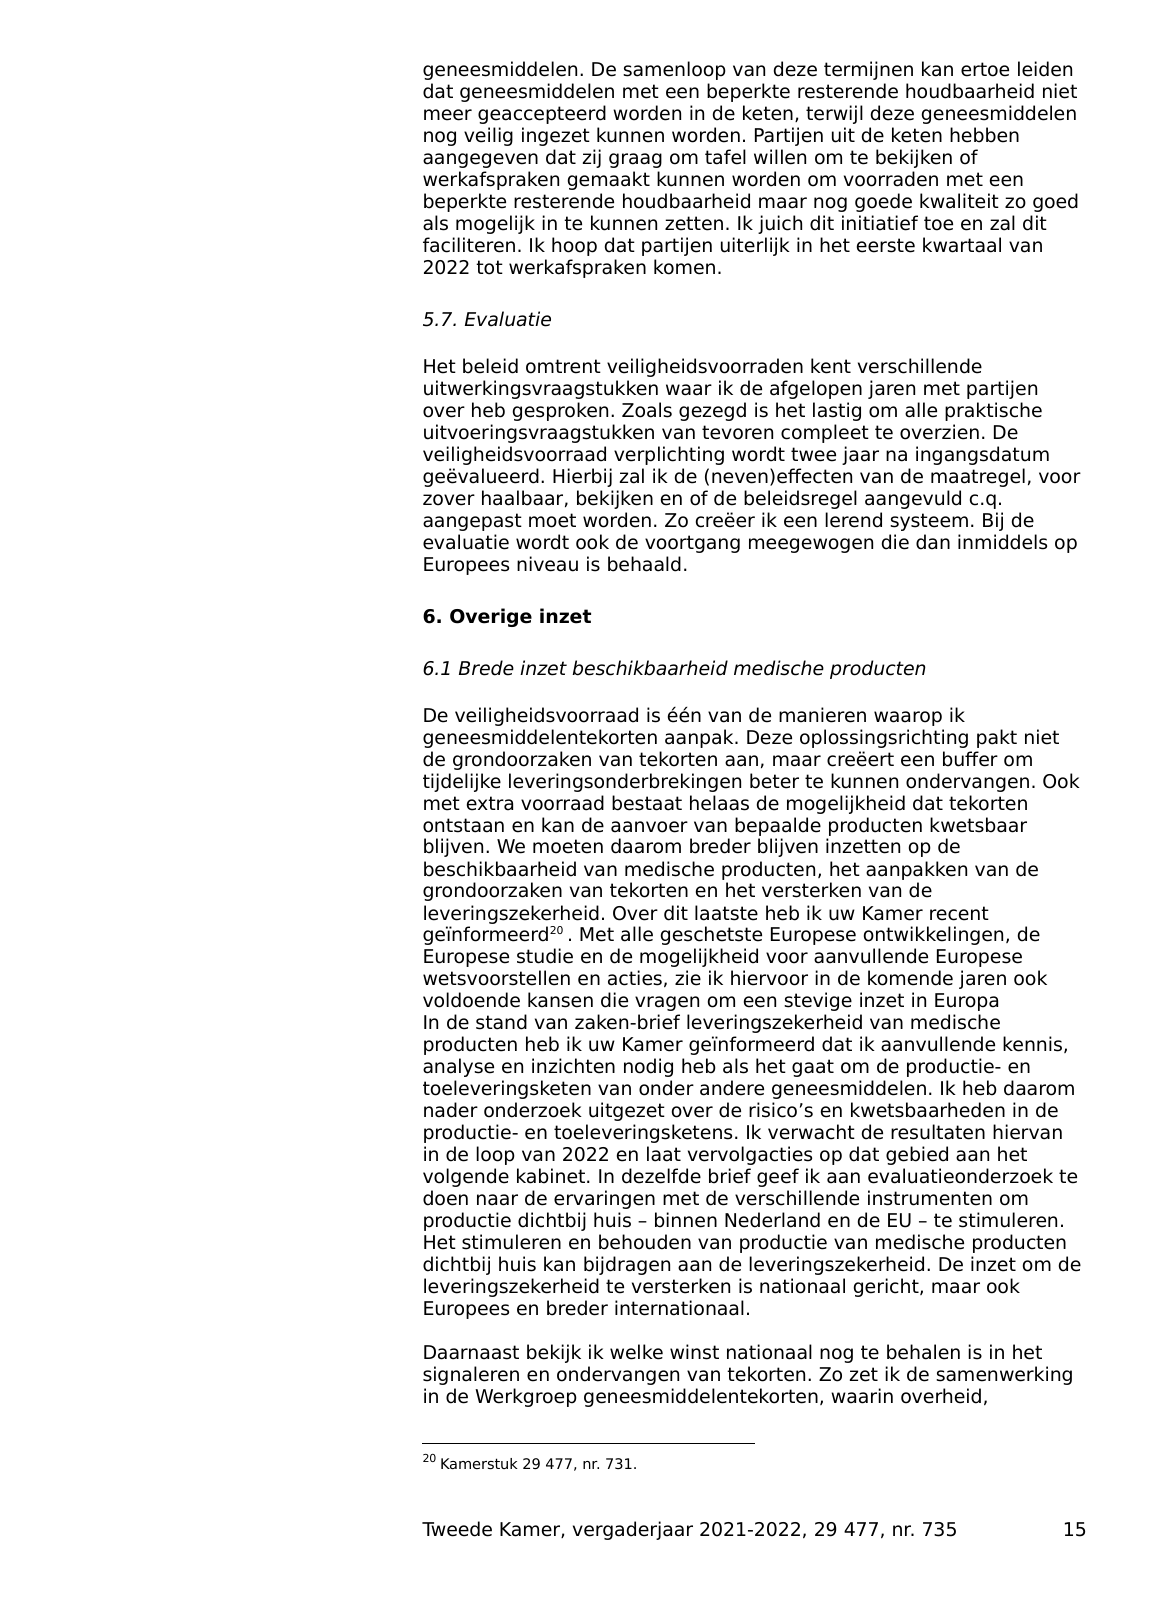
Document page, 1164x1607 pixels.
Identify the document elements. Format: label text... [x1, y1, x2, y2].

text Kamerstuk 29 477, nr. 731. [422, 1452, 1087, 1474]
text Het beleid omtrent veiligheidsvoorraden kent verschillende uitwerkingsvraagstukken waar ik de afgelopen jaren met partijen over heb gesproken. Zoals gezegd is het lastig om alle praktische uitvoeringsvraagstukken van tevoren compleet te overzien. De veiligheidsvoorraad verplichting wordt twee jaar na ingangsdatum geëvalueerd. Hierbij zal ik de (neven)effecten van de maatregel, voor zover haalbaar, bekijken en of de beleidsregel aangevuld c.q. aangepast moet worden. Zo creëer ik een lerend systeem. Bij de evaluatie wordt ook de voortgang meegewogen die dan inmiddels op Europees niveau is behaald. [422, 356, 1087, 576]
subtitle 5.7. Evaluatie [422, 309, 1087, 331]
text In de stand van zaken-brief leveringszekerheid van medische producten heb ik uw Kamer geïnformeerd dat ik aanvullende kennis, analyse en inzichten nodig heb als het gaat om de productie- en toeleveringsketen van onder andere geneesmiddelen. Ik heb daarom nader onderzoek uitgezet over de risico’s en kwetsbaarheden in de productie- en toeleveringsketens. Ik verwacht de resultaten hiervan in de loop van 2022 en laat vervolgacties op dat gebied aan het volgende kabinet. In dezelfde brief geef ik aan evaluatieonderzoek te doen naar de ervaringen met de verschillende instrumenten om productie dichtbij huis – binnen Nederland en de EU – te stimuleren. Het stimuleren en behouden van productie van medische producten dichtbij huis kan bijdragen aan de leveringszekerheid. De inzet om de leveringszekerheid te versterken is nationaal gericht, maar ook Europees en breder internationaal. [422, 1012, 1087, 1320]
subtitle 6. Overige inzet [422, 606, 1087, 628]
text Daarnaast bekijk ik welke winst nationaal nog te behalen is in het signaleren en ondervangen van tekorten. Zo zet ik de samenwerking in de Werkgroep geneesmiddelentekorten, waarin overheid, [422, 1342, 1087, 1408]
text geneesmiddelen. De samenloop van deze termijnen kan ertoe leiden dat geneesmiddelen met een beperkte resterende houdbaarheid niet meer geaccepteerd worden in de keten, terwijl deze geneesmiddelen nog veilig ingezet kunnen worden. Partijen uit de keten hebben aangegeven dat zij graag om tafel willen om te bekijken of werkafspraken gemaakt kunnen worden om voorraden met een beperkte resterende houdbaarheid maar nog goede kwaliteit zo goed als mogelijk in te kunnen zetten. Ik juich dit initiatief toe en zal dit faciliteren. Ik hoop dat partijen uiterlijk in het eerste kwartaal van 2022 tot werkafspraken komen. [422, 59, 1087, 279]
subtitle 6.1 Brede inzet beschikbaarheid medische producten [422, 658, 1087, 679]
text De veiligheidsvoorraad is één van de manieren waarop ik geneesmiddelentekorten aanpak. Deze oplossingsrichting pakt niet de grondoorzaken van tekorten aan, maar creëert een buffer om tijdelijke leveringsonderbrekingen beter te kunnen ondervangen. Ook met extra voorraad bestaat helaas de mogelijkheid dat tekorten ontstaan en kan de aanvoer van bepaalde producten kwetsbaar blijven. We moeten daarom breder blijven inzetten op de beschikbaarheid van medische producten, het aanpakken van de grondoorzaken van tekorten en het versterken van de leveringszekerheid. Over dit laatste heb ik uw Kamer recent geïnformeerd. Met alle geschetste Europese ontwikkelingen, de Europese studie en de mogelijkheid voor aanvullende Europese wetsvoorstellen en acties, zie ik hiervoor in de komende jaren ook voldoende kansen die vragen om een stevige inzet in Europa [422, 704, 1087, 1012]
